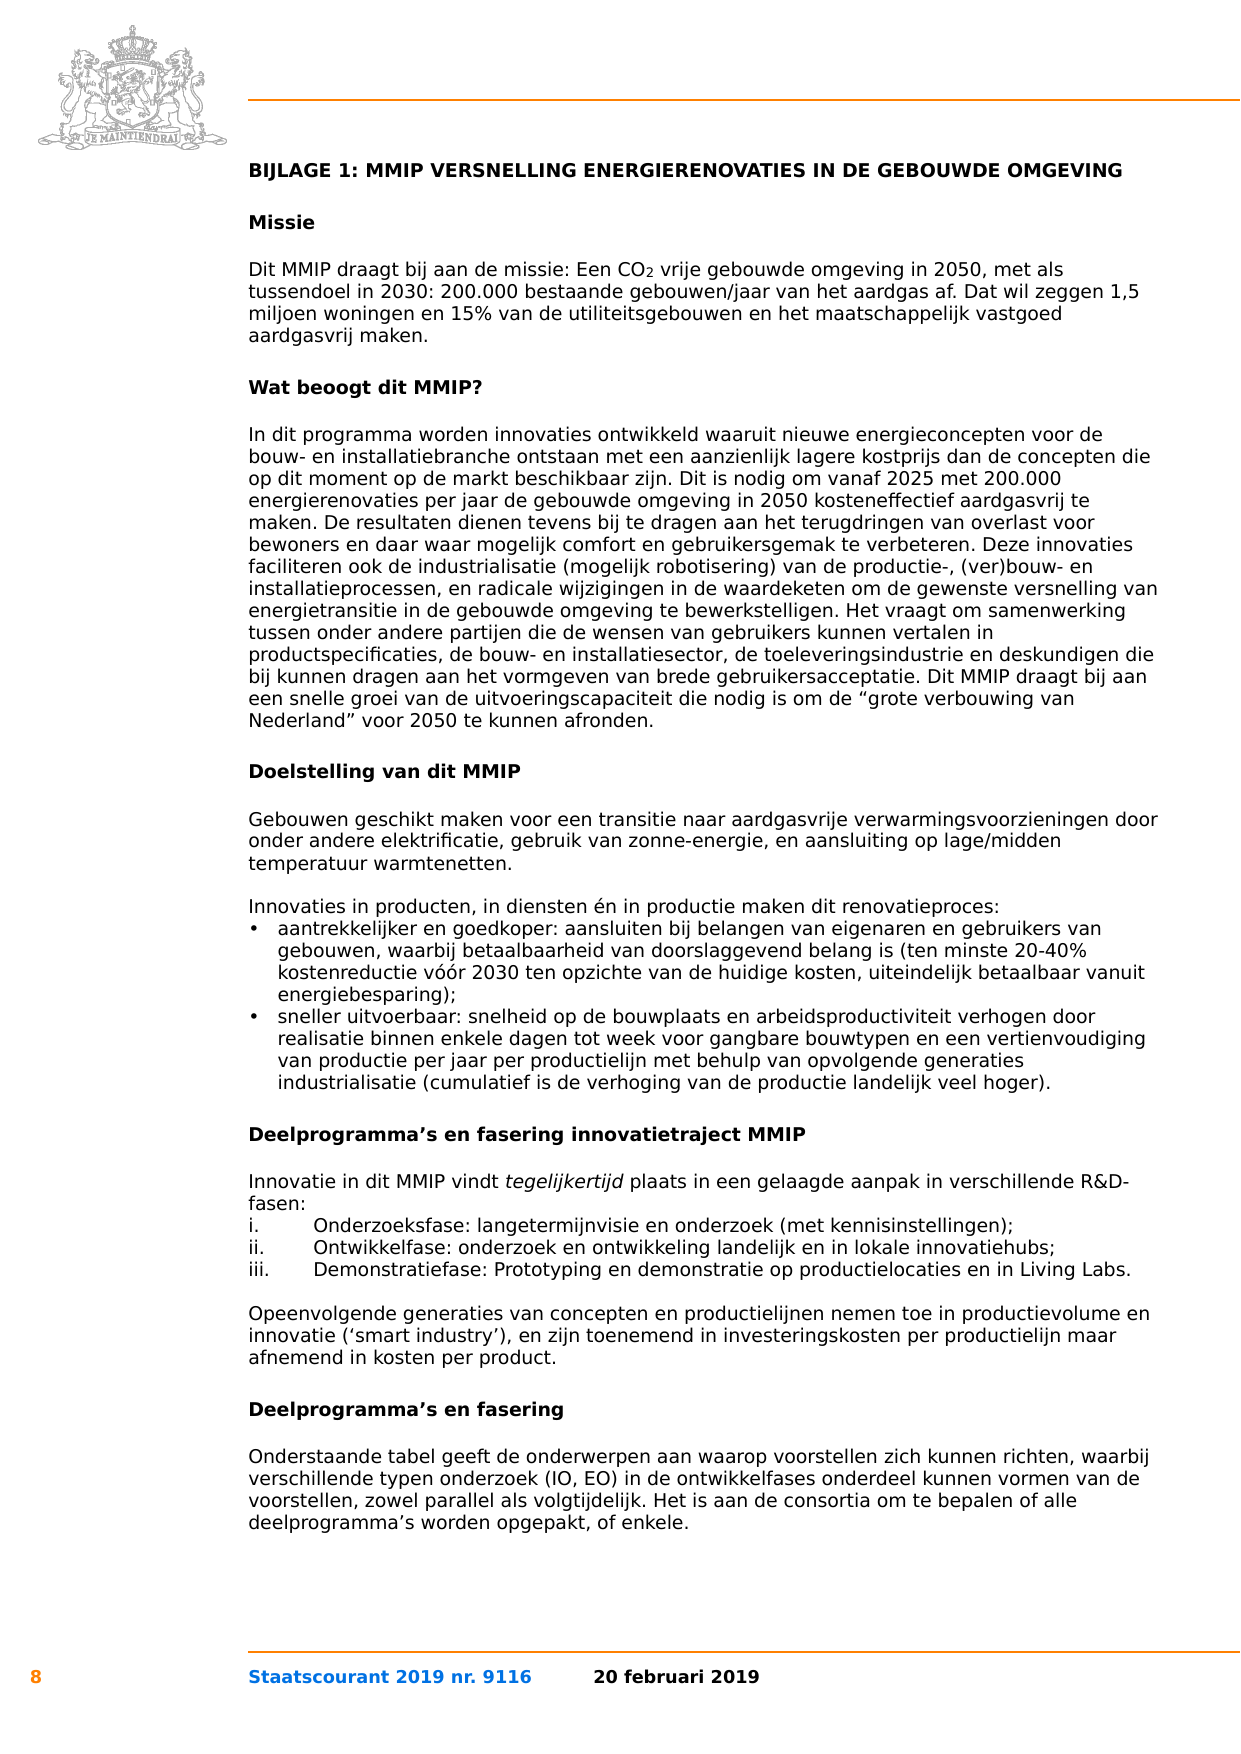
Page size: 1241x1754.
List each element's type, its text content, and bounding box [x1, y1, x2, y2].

text Dit MMIP draagt bij aan de missie: Een CO2 vrije gebouwde omgeving in 2050, met als tussendoel in 2030: 200.000 bestaande gebouwen/jaar van het aardgas af. Dat wil zeggen 1,5 miljoen woningen en 15% van de utiliteitsgebouwen en het maatschappelijk vastgoed aardgasvrij maken. [248, 259, 1163, 347]
subtitle Deelprogramma’s en fasering innovatietraject MMIP [248, 1124, 1163, 1146]
subtitle Deelprogramma’s en fasering [248, 1399, 1163, 1421]
text iii. Demonstratiefase: Prototyping en demonstratie op productielocaties en in Living Labs. [248, 1259, 1163, 1281]
subtitle Missie [248, 212, 1163, 234]
text Gebouwen geschikt maken voor een transitie naar aardgasvrije verwarmingsvoorzieningen door onder andere elektrificatie, gebruik van zonne-energie, en aansluiting op lage/midden temperatuur warmtenetten. [248, 808, 1163, 874]
text • aantrekkelijker en goedkoper: aansluiten bij belangen van eigenaren en gebruikers van gebouwen, waarbij betaalbaarheid van doorslaggevend belang is (ten minste 20-40% kostenreductie vóór 2030 ten opzichte van de huidige kosten, uiteindelijk betaalbaar vanuit energiebesparing); [248, 918, 1163, 1006]
text i. Onderzoeksfase: langetermijnvisie en onderzoek (met kennisinstellingen); [248, 1215, 1163, 1237]
text In dit programma worden innovaties ontwikkeld waaruit nieuwe energieconcepten voor de bouw- en installatiebranche ontstaan met een aanzienlijk lagere kostprijs dan de concepten die op dit moment op de markt beschikbaar zijn. Dit is nodig om vanaf 2025 met 200.000 energierenovaties per jaar de gebouwde omgeving in 2050 kosteneffectief aardgasvrij te maken. De resultaten dienen tevens bij te dragen aan het terugdringen van overlast voor bewoners en daar waar mogelijk comfort en gebruikersgemak te verbeteren. Deze innovaties faciliteren ook de industrialisatie (mogelijk robotisering) van de productie-, (ver)bouw- en installatieprocessen, en radicale wijzigingen in de waardeketen om de gewenste versnelling van energietransitie in de gebouwde omgeving te bewerkstelligen. Het vraagt om samenwerking tussen onder andere partijen die de wensen van gebruikers kunnen vertalen in productspecificaties, de bouw- en installatiesector, de toeleveringsindustrie en deskundigen die bij kunnen dragen aan het vormgeven van brede gebruikersacceptatie. Dit MMIP draagt bij aan een snelle groei van de uitvoeringscapaciteit die nodig is om de “grote verbouwing van Nederland” voor 2050 te kunnen afronden. [248, 424, 1163, 731]
text Innovaties in producten, in diensten én in productie maken dit renovatieproces: [248, 896, 1163, 918]
text ii. Ontwikkelfase: onderzoek en ontwikkeling landelijk en in lokale innovatiehubs; [248, 1237, 1163, 1259]
text Opeenvolgende generaties van concepten en productielijnen nemen toe in productievolume en innovatie (‘smart industry’), en zijn toenemend in investeringskosten per productielijn maar afnemend in kosten per product. [248, 1303, 1163, 1369]
picture [38, 25, 227, 150]
subtitle Doelstelling van dit MMIP [248, 761, 1163, 783]
subtitle Wat beoogt dit MMIP? [248, 377, 1163, 399]
text Onderstaande tabel geeft de onderwerpen aan waarop voorstellen zich kunnen richten, waarbij verschillende typen onderzoek (IO, EO) in de ontwikkelfases onderdeel kunnen vormen van de voorstellen, zowel parallel als volgtijdelijk. Het is aan de consortia om te bepalen of alle deelprogramma’s worden opgepakt, of enkele. [248, 1446, 1163, 1534]
subtitle BIJLAGE 1: MMIP VERSNELLING ENERGIERENOVATIES IN DE GEBOUWDE OMGEVING [248, 160, 1163, 182]
text • sneller uitvoerbaar: snelheid op de bouwplaats en arbeidsproductiviteit verhogen door realisatie binnen enkele dagen tot week voor gangbare bouwtypen en een vertienvoudiging van productie per jaar per productielijn met behulp van opvolgende generaties industrialisatie (cumulatief is de verhoging van de productie landelijk veel hoger). [248, 1006, 1163, 1094]
text Innovatie in dit MMIP vindt tegelijkertijd plaats in een gelaagde aanpak in verschillende R&D-fasen: [248, 1171, 1163, 1215]
